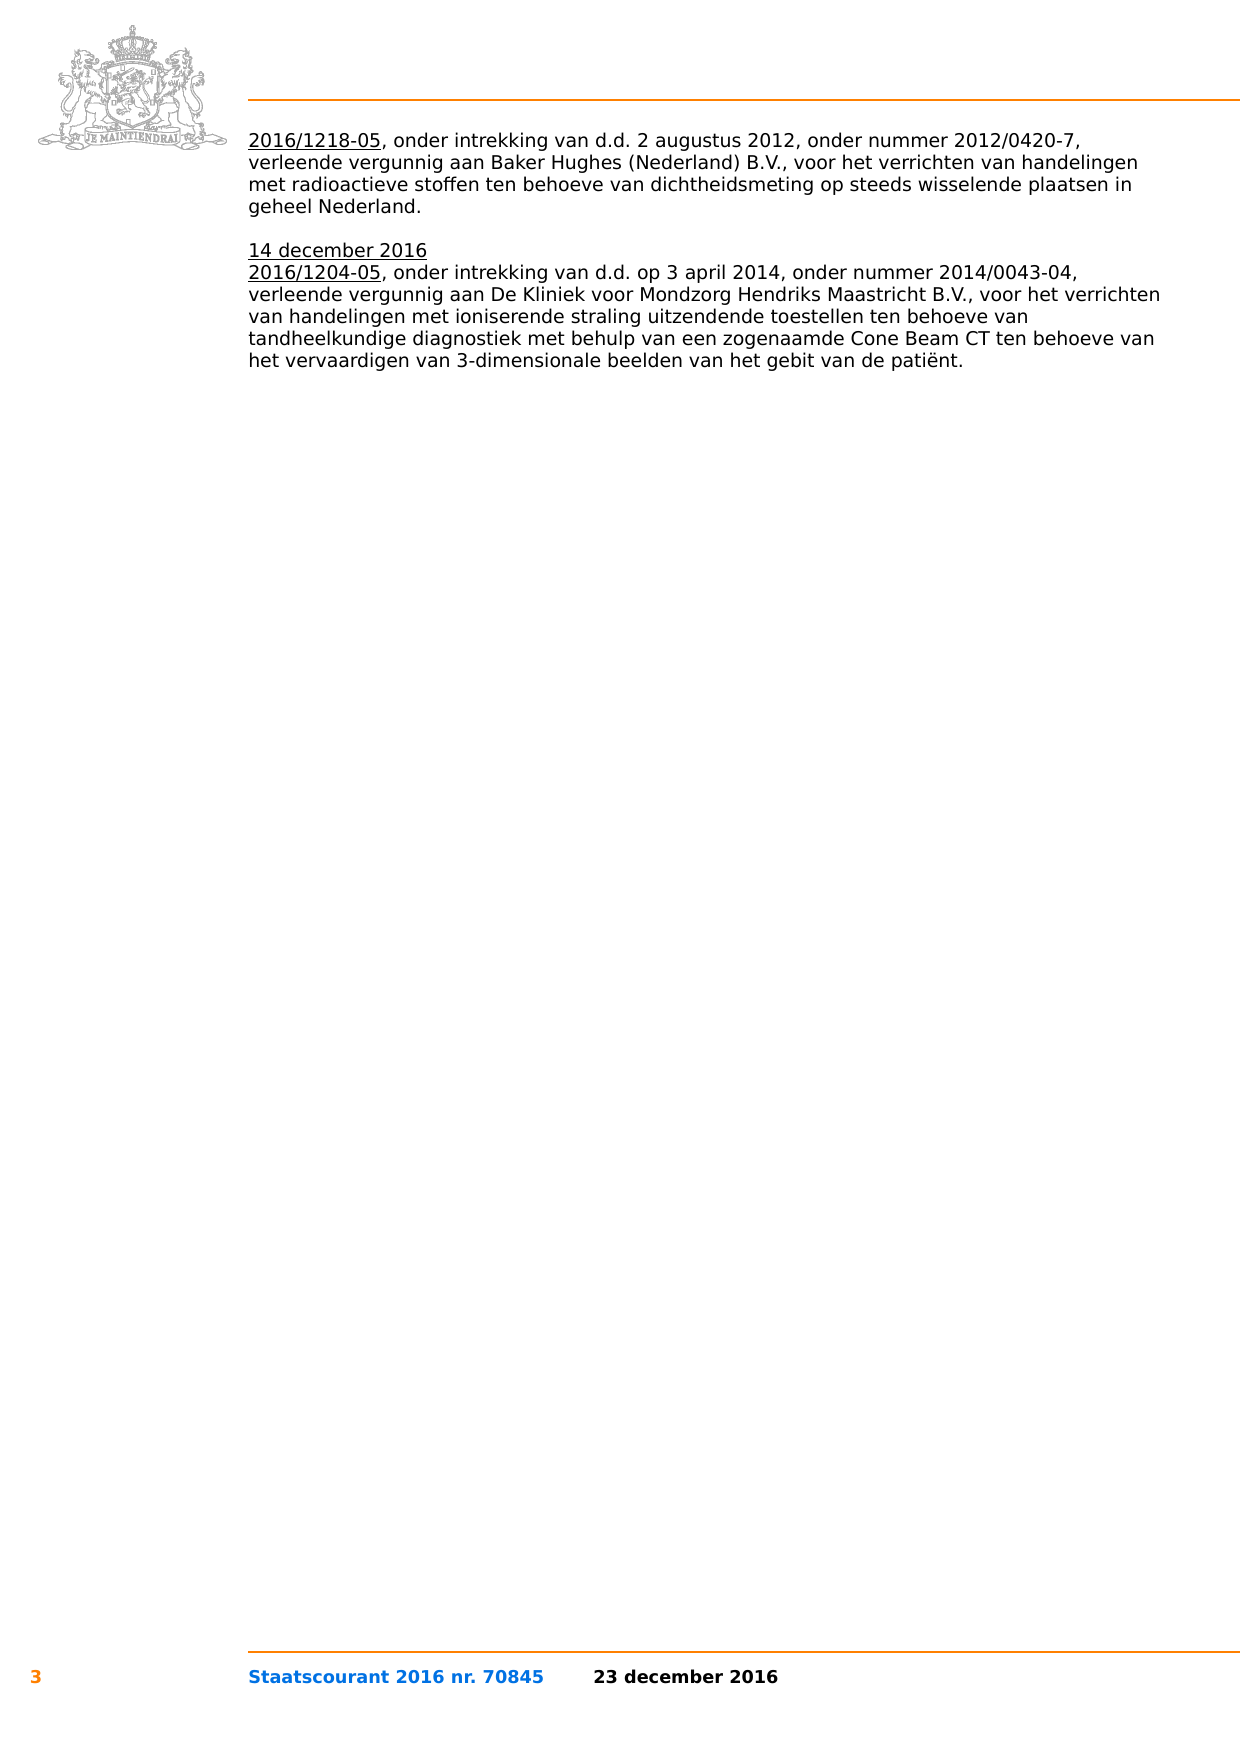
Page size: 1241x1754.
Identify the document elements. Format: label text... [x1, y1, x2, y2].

picture [38, 25, 227, 150]
text 14 december 2016 [248, 240, 1163, 262]
text 2016/1218-05, onder intrekking van d.d. 2 augustus 2012, onder nummer 2012/0420-7, verleende vergunnig aan Baker Hughes (Nederland) B.V., voor het verrichten van handelingen met radioactieve stoffen ten behoeve van dichtheidsmeting op steeds wisselende plaatsen in geheel Nederland. [248, 130, 1163, 218]
text 2016/1204-05, onder intrekking van d.d. op 3 april 2014, onder nummer 2014/0043-04, verleende vergunnig aan De Kliniek voor Mondzorg Hendriks Maastricht B.V., voor het verrichten van handelingen met ioniserende straling uitzendende toestellen ten behoeve van tandheelkundige diagnostiek met behulp van een zogenaamde Cone Beam CT ten behoeve van het vervaardigen van 3-dimensionale beelden van het gebit van de patiënt. [248, 262, 1163, 372]
